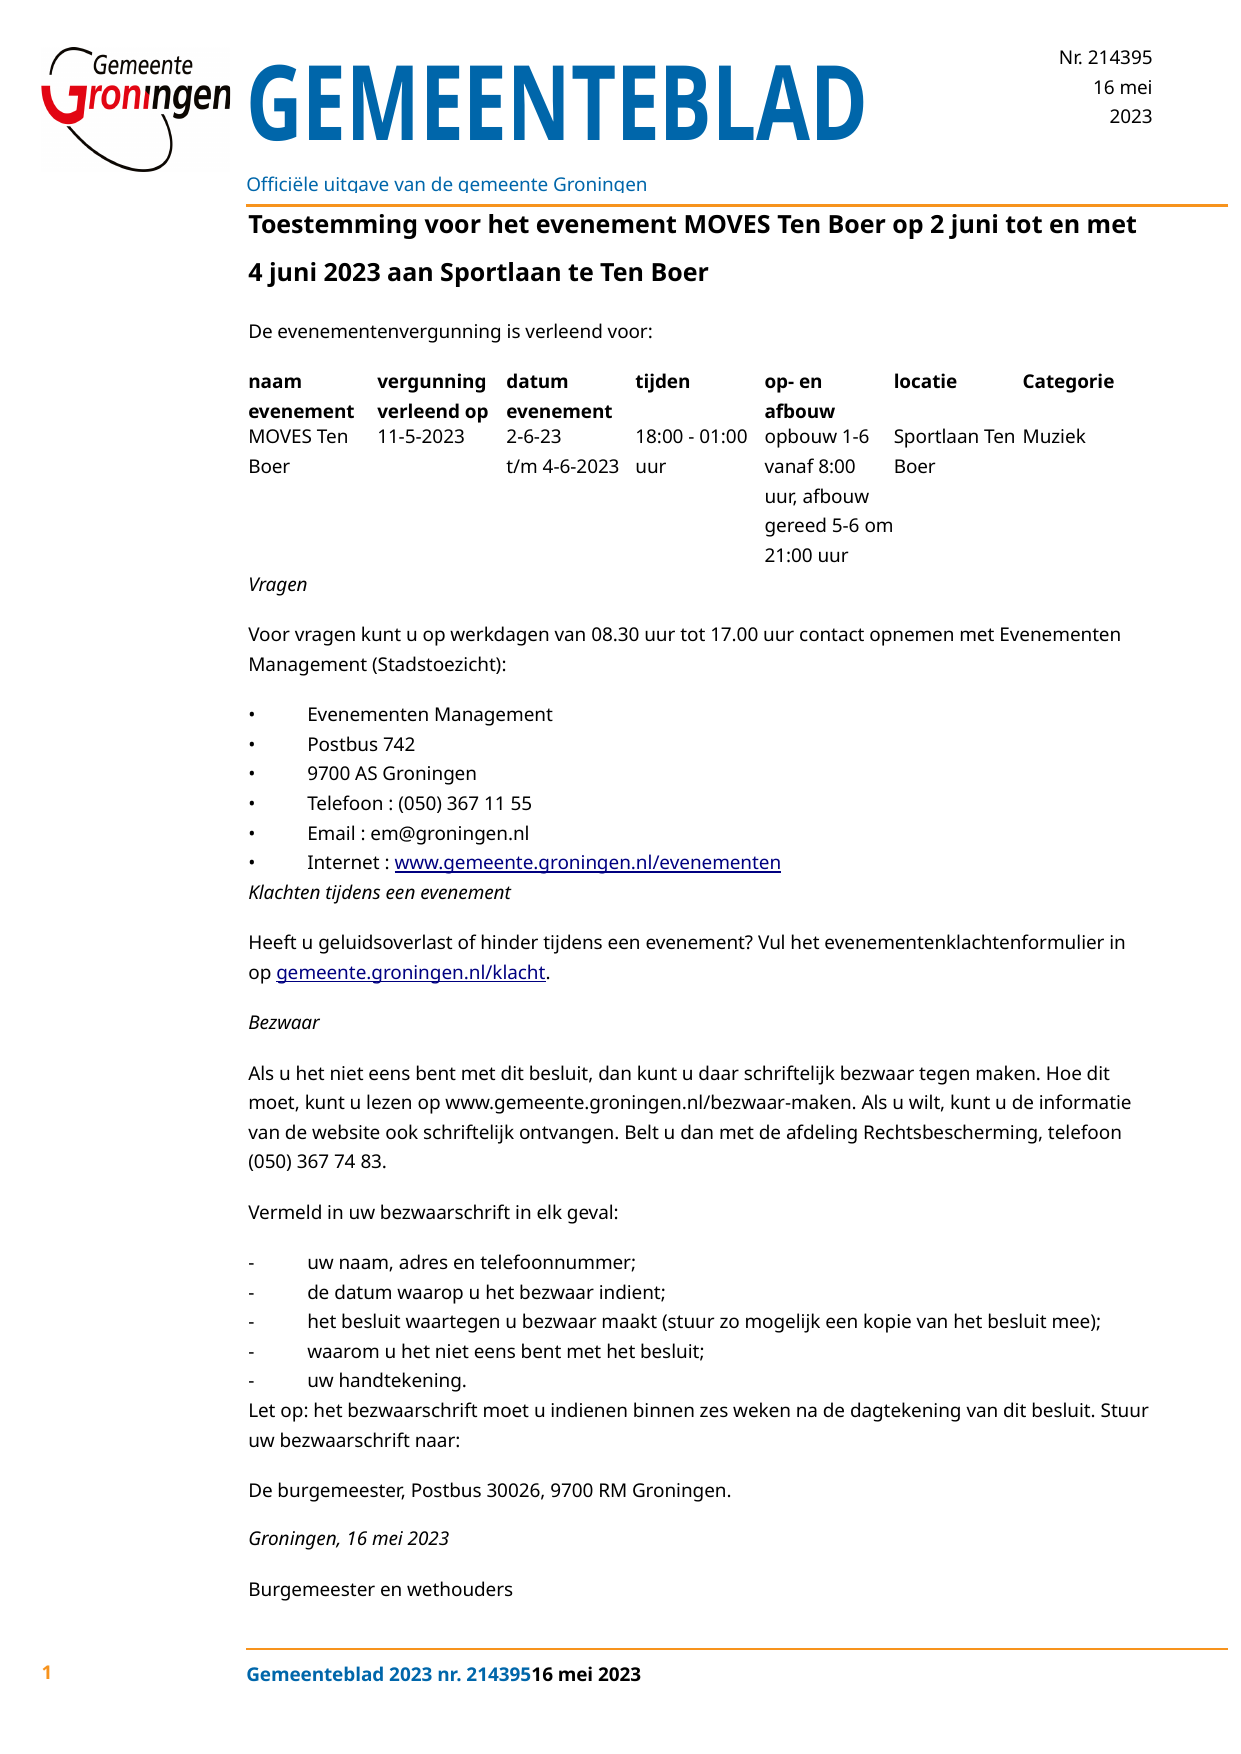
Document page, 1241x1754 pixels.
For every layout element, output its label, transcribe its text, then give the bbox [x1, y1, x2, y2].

list het besluit waartegen u bezwaar maakt (stuur zo mogelijk een kopie van het besluit mee); [248, 1308, 1152, 1334]
list waarom u het niet eens bent met het besluit; [248, 1338, 1152, 1364]
list Email : em@groningen.nl [248, 820, 1152, 846]
list Telefoon : (050) 367 11 55 [248, 790, 1152, 816]
table_header locatie [894, 369, 1022, 424]
table_header datum evenement [506, 369, 635, 424]
text Vermeld in uw bezwaarschrift in elk geval: [248, 1199, 1152, 1225]
text Heeft u geluidsoverlast of hinder tijdens een evenement? Vul het evenementenklachtenformulier in op gemeente.groningen.nl/klacht. [248, 929, 1152, 985]
list uw handtekening. [248, 1368, 1152, 1393]
text De evenementenvergunning is verleend voor: [248, 318, 1152, 344]
list Internet : www.gemeente.groningen.nl/evenementen [248, 849, 1152, 875]
text Klachten tijdens een evenement [248, 879, 1152, 905]
list de datum waarop u het bezwaar indient; [248, 1279, 1152, 1305]
table_cell 11-5-2023 [377, 424, 506, 568]
list Evenementen Management [248, 701, 1152, 727]
table_cell 2-6-23 t/m 4-6-2023 [506, 424, 635, 568]
table_header Categorie [1023, 369, 1152, 424]
list 9700 AS Groningen [248, 761, 1152, 786]
table_cell Sportlaan Ten Boer [894, 424, 1022, 568]
table_cell MOVES Ten Boer [248, 424, 377, 568]
table_cell opbouw 1-6 vanaf 8:00 uur, afbouw gereed 5-6 om 21:00 uur [764, 424, 893, 568]
text Bezwaar [248, 1009, 1152, 1035]
text Toestemming voor het evenement MOVES Ten Boer op 2 juni tot en met 4 juni 2023 aan Sportlaan te Ten Boer [248, 207, 1152, 288]
text De burgemeester, Postbus 30026, 9700 RM Groningen. [248, 1477, 1152, 1503]
text Let op: het bezwaarschrift moet u indienen binnen zes weken na de dagtekening van dit besluit. Stuur uw bezwaarschrift naar: [248, 1397, 1152, 1453]
table_header naam evenement [248, 369, 377, 424]
text Vragen [248, 571, 1152, 597]
table_cell 18:00 - 01:00 uur [635, 424, 764, 568]
text Burgemeester en wethouders [248, 1577, 1152, 1602]
text Groningen, 16 mei 2023 [248, 1525, 1152, 1551]
table_header tijden [635, 369, 764, 424]
table_cell Muziek [1023, 424, 1152, 568]
list uw naam, adres en telefoonnummer; [248, 1249, 1152, 1275]
picture [41, 47, 231, 172]
list Postbus 742 [248, 731, 1152, 757]
text Voor vragen kunt u op werkdagen van 08.30 uur tot 17.00 uur contact opnemen met Evenementen Management (Stadstoezicht): [248, 621, 1152, 677]
text Als u het niet eens bent met dit besluit, dan kunt u daar schriftelijk bezwaar tegen maken. Hoe dit moet, kunt u lezen op www.gemeente.groningen.nl/bezwaar-maken. Als u wilt, kunt u de informatie van de website ook schriftelijk ontvangen. Belt u dan met de afdeling Rechtsbescherming, telefoon (050) 367 74 83. [248, 1060, 1152, 1174]
table_header op- en afbouw [764, 369, 893, 424]
table_header vergunning verleend op [377, 369, 506, 424]
